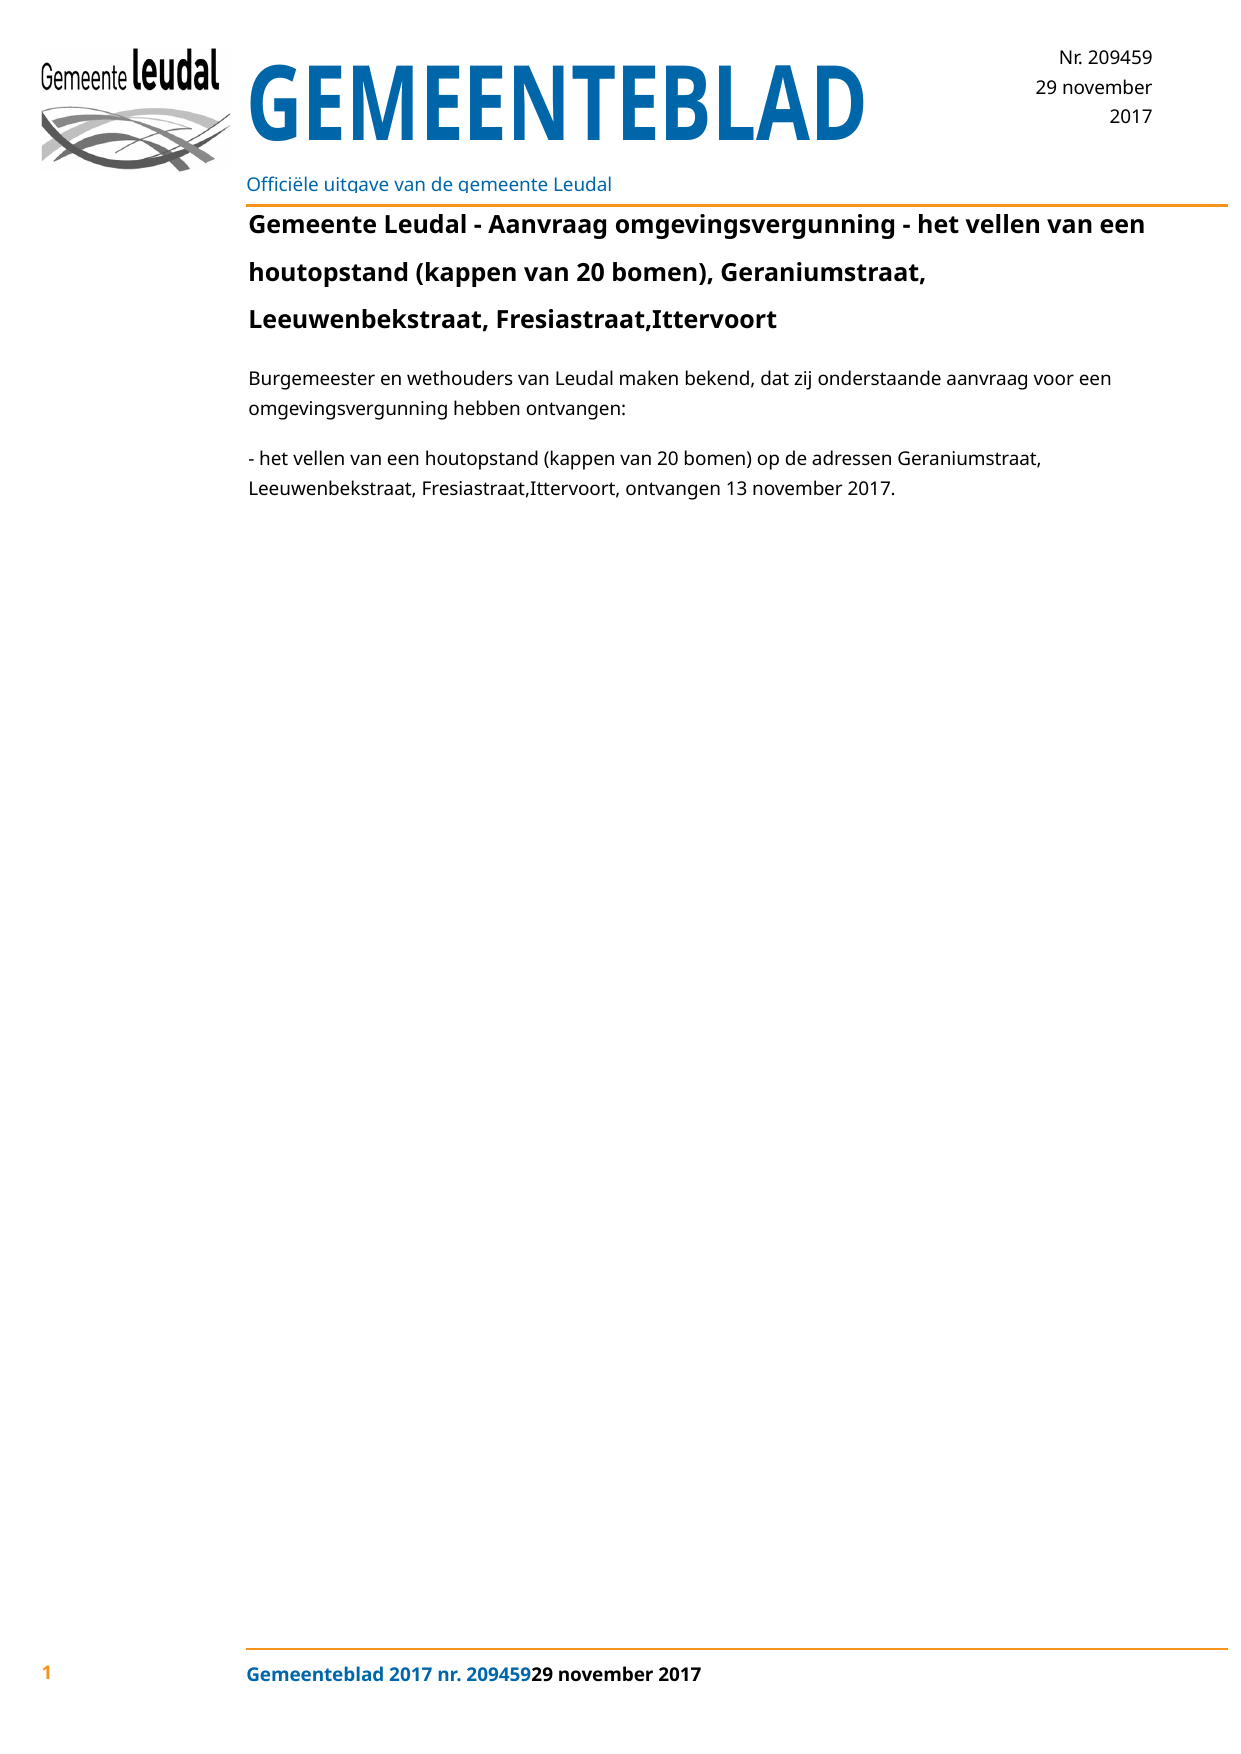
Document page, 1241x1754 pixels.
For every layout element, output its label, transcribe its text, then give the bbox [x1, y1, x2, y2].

text - het vellen van een houtopstand (kappen van 20 bomen) op de adressen Geraniumstraat, Leeuwenbekstraat, Fresiastraat,Ittervoort, ontvangen 13 november 2017. [248, 446, 1152, 501]
picture [41, 47, 231, 172]
text Burgemeester en wethouders van Leudal maken bekend, dat zij onderstaande aanvraag voor een omgevingsvergunning hebben ontvangen: [248, 366, 1152, 421]
text Gemeente Leudal - Aanvraag omgevingsvergunning - het vellen van een houtopstand (kappen van 20 bomen), Geraniumstraat, Leeuwenbekstraat, Fresiastraat,Ittervoort [248, 207, 1152, 336]
